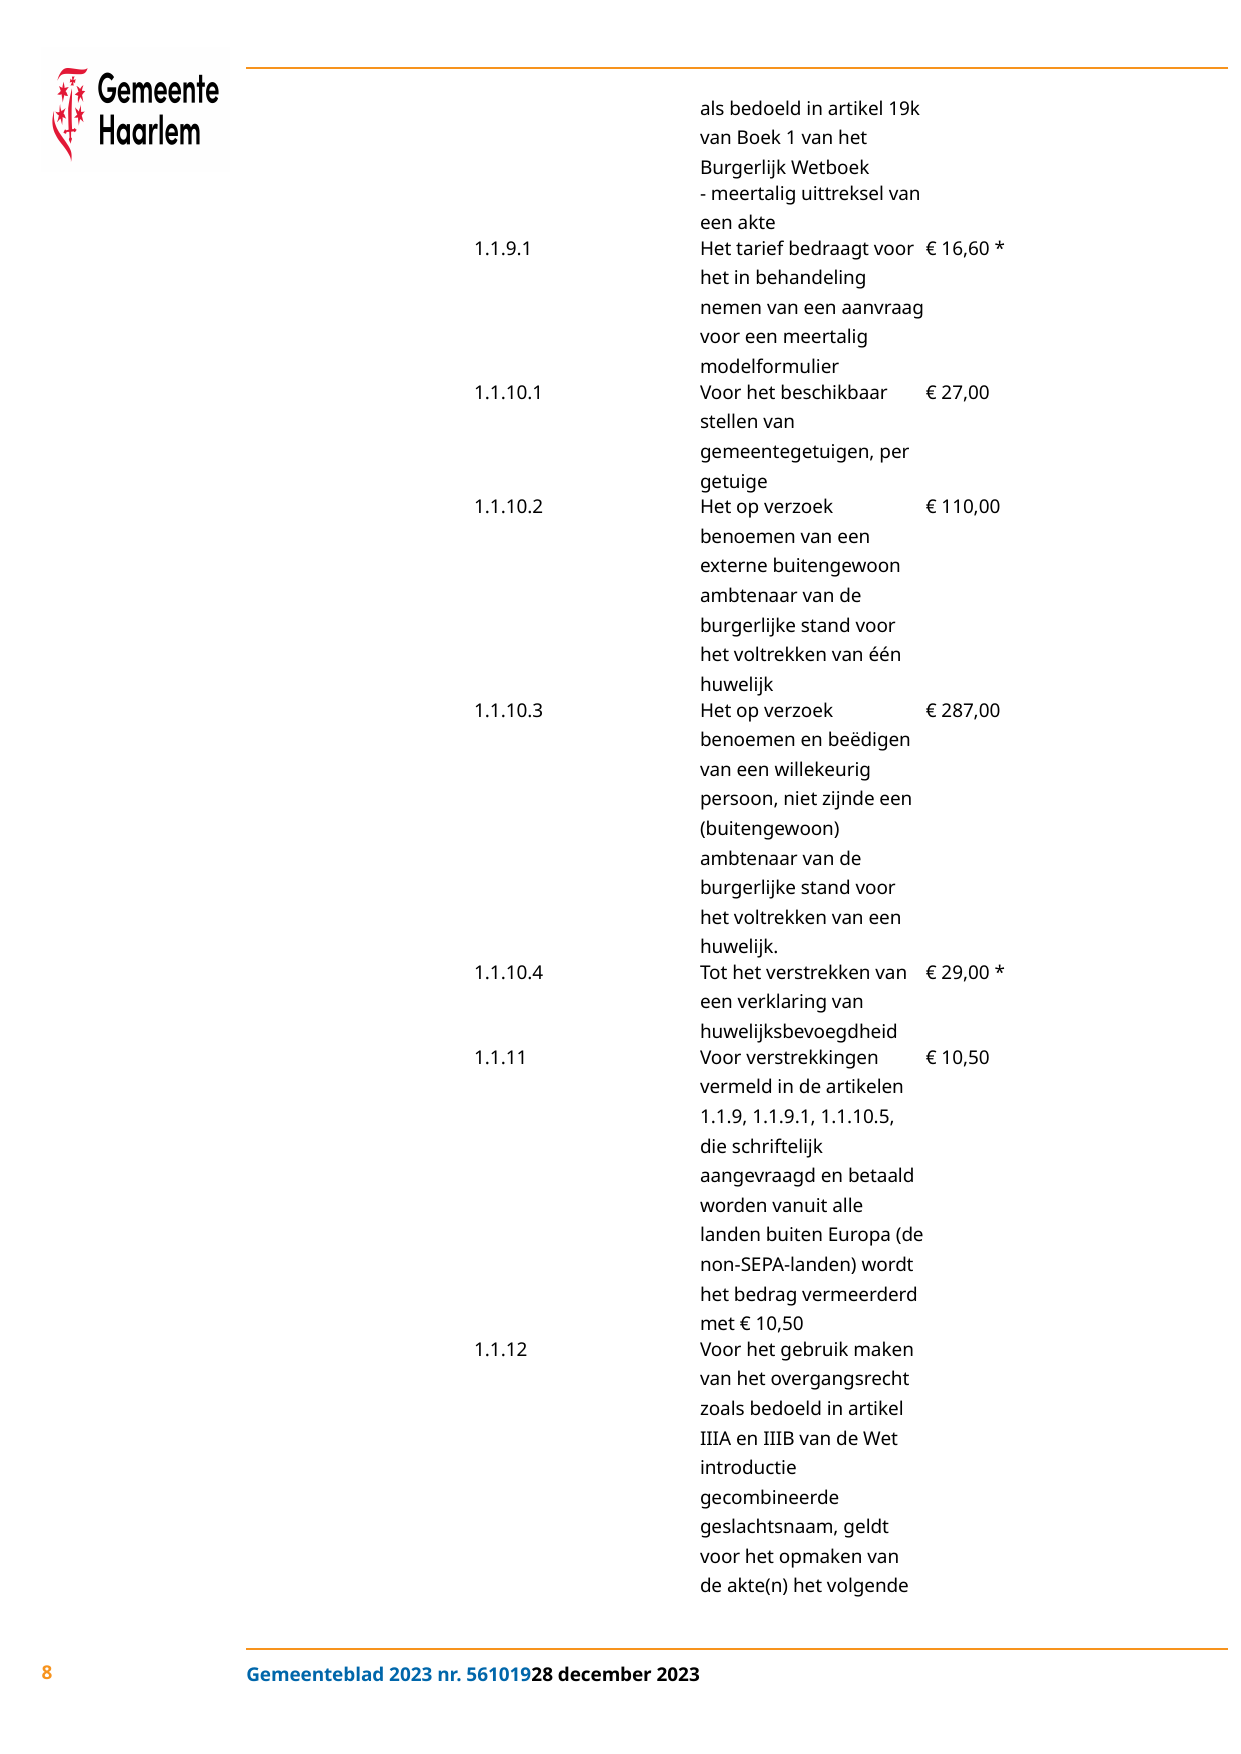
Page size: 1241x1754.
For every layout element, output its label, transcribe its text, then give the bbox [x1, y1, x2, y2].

table_cell [248, 697, 474, 959]
table_cell 1.1.12 [474, 1336, 700, 1598]
table_cell [926, 95, 1152, 180]
table_cell 1.1.10.2 [474, 494, 700, 697]
picture [41, 47, 231, 172]
table_cell € 10,50 [926, 1044, 1152, 1336]
table_cell [926, 1336, 1152, 1598]
table_cell Het op verzoek benoemen en beëdigen van een willekeurig persoon, niet zijnde een (buitengewoon) ambtenaar van de burgerlijke stand voor het voltrekken van een huwelijk. [700, 697, 926, 959]
table_cell [926, 180, 1152, 235]
table_cell [474, 95, 700, 180]
table_cell [248, 1044, 474, 1336]
table_cell 1.1.10.1 [474, 379, 700, 493]
table_cell [248, 180, 474, 235]
table_cell Voor verstrekkingen vermeld in de artikelen 1.1.9, 1.1.9.1, 1.1.10.5, die schriftelijk aangevraagd en betaald worden vanuit alle landen buiten Europa (de non-SEPA-landen) wordt het bedrag vermeerderd met € 10,50 [700, 1044, 926, 1336]
table_cell [248, 95, 474, 180]
table_cell 1.1.11 [474, 1044, 700, 1336]
table_cell 1.1.9.1 [474, 235, 700, 379]
table_cell als bedoeld in artikel 19k van Boek 1 van het Burgerlijk Wetboek [700, 95, 926, 180]
table_cell - meertalig uittreksel van een akte [700, 180, 926, 235]
table_cell Tot het verstrekken van een verklaring van huwelijksbevoegdheid [700, 959, 926, 1044]
table_cell Voor het beschikbaar stellen van gemeentegetuigen, per getuige [700, 379, 926, 493]
table_cell [248, 379, 474, 493]
table_cell Het tarief bedraagt voor het in behandeling nemen van een aanvraag voor een meertalig modelformulier [700, 235, 926, 379]
table_cell Voor het gebruik maken van het overgangsrecht zoals bedoeld in artikel IIIA en IIIB van de Wet introductie gecombineerde geslachtsnaam, geldt voor het opmaken van de akte(n) het volgende [700, 1336, 926, 1598]
table_cell [248, 494, 474, 697]
table_cell 1.1.10.4 [474, 959, 700, 1044]
table_cell € 29,00 * [926, 959, 1152, 1044]
table_cell [474, 180, 700, 235]
table_cell € 27,00 [926, 379, 1152, 493]
table_cell [248, 959, 474, 1044]
table_cell € 110,00 [926, 494, 1152, 697]
table_cell 1.1.10.3 [474, 697, 700, 959]
table_cell [248, 235, 474, 379]
table_cell [248, 1336, 474, 1598]
table_cell € 287,00 [926, 697, 1152, 959]
table_cell € 16,60 * [926, 235, 1152, 379]
table_cell Het op verzoek benoemen van een externe buitengewoon ambtenaar van de burgerlijke stand voor het voltrekken van één huwelijk [700, 494, 926, 697]
